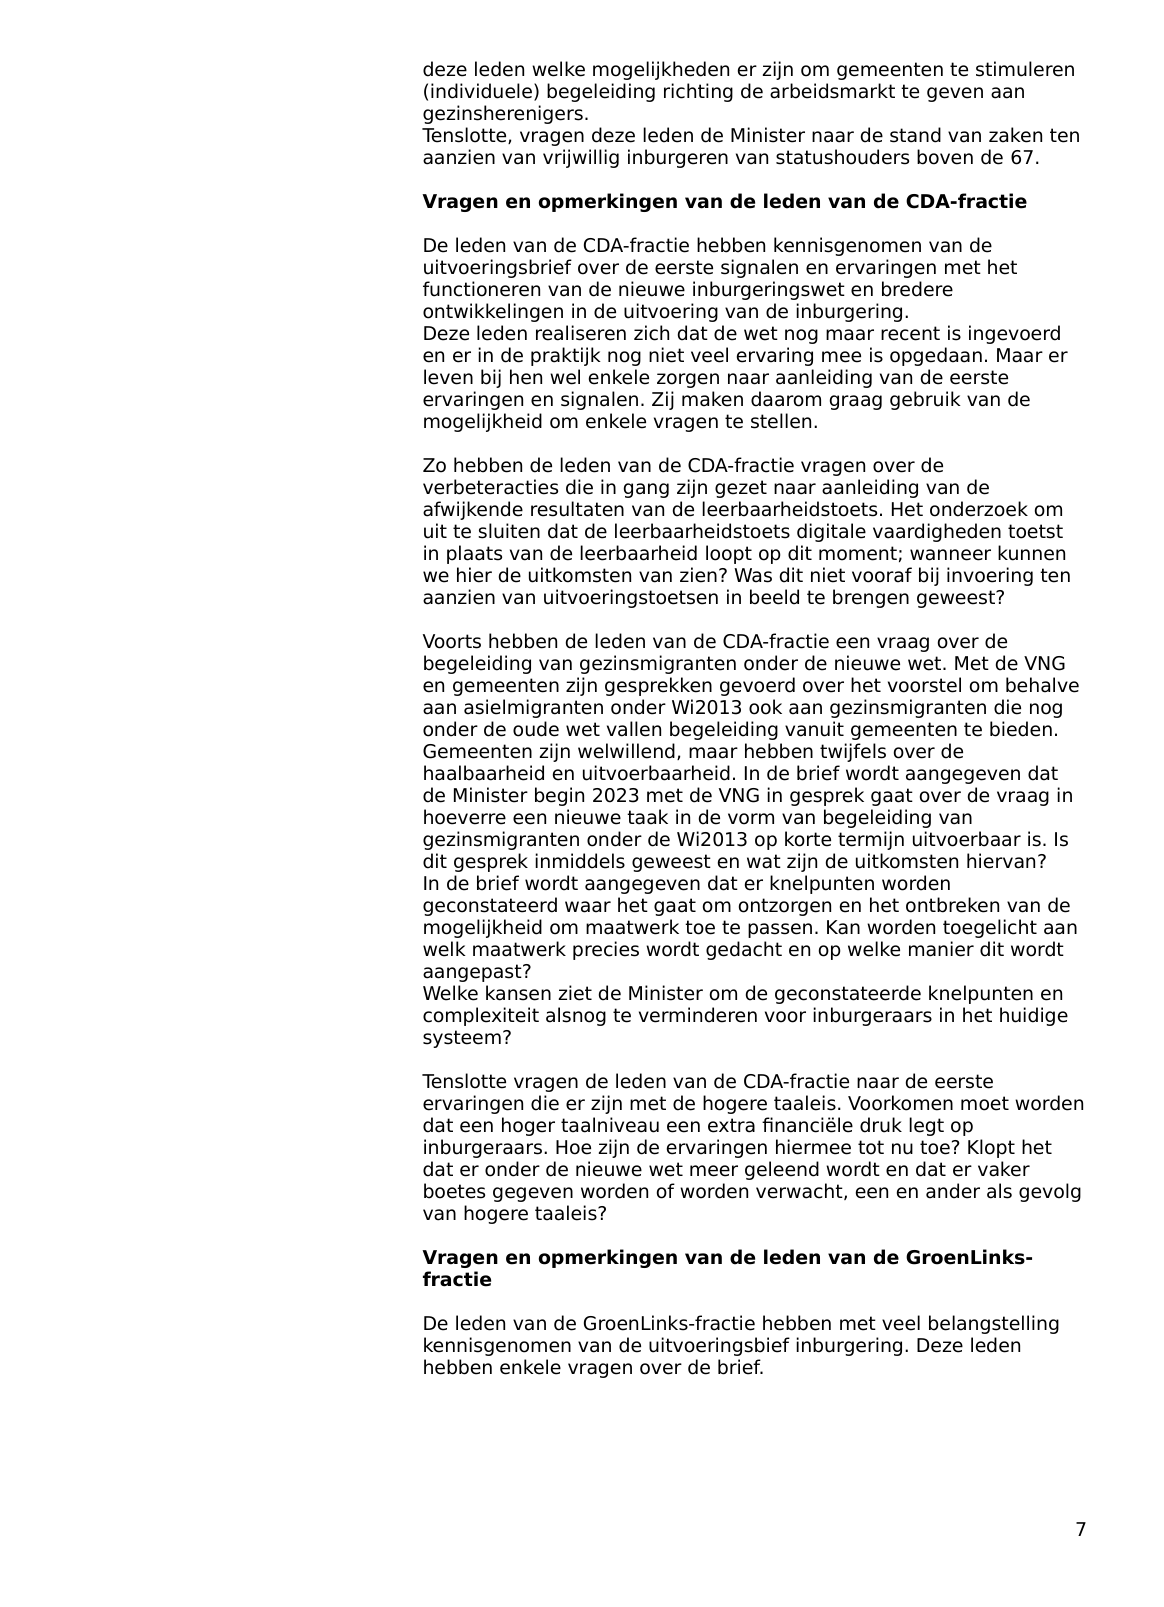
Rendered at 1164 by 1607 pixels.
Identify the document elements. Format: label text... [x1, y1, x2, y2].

text Deze leden realiseren zich dat de wet nog maar recent is ingevoerd en er in de praktijk nog niet veel ervaring mee is opgedaan. Maar er leven bij hen wel enkele zorgen naar aanleiding van de eerste ervaringen en signalen. Zij maken daarom graag gebruik van de mogelijkheid om enkele vragen te stellen. [422, 323, 1087, 433]
text Welke kansen ziet de Minister om de geconstateerde knelpunten en complexiteit alsnog te verminderen voor inburgeraars in het huidige systeem? [422, 983, 1087, 1049]
text De leden van de CDA-fractie hebben kennisgenomen van de uitvoeringsbrief over de eerste signalen en ervaringen met het functioneren van de nieuwe inburgeringswet en bredere ontwikkelingen in de uitvoering van de inburgering. [422, 235, 1087, 323]
text Zo hebben de leden van de CDA-fractie vragen over de verbeteracties die in gang zijn gezet naar aanleiding van de afwijkende resultaten van de leerbaarheidstoets. Het onderzoek om uit te sluiten dat de leerbaarheidstoets digitale vaardigheden toetst in plaats van de leerbaarheid loopt op dit moment; wanneer kunnen we hier de uitkomsten van zien? Was dit niet vooraf bij invoering ten aanzien van uitvoeringstoetsen in beeld te brengen geweest? [422, 455, 1087, 609]
text deze leden welke mogelijkheden er zijn om gemeenten te stimuleren (individuele) begeleiding richting de arbeidsmarkt te geven aan gezinsherenigers. [422, 59, 1087, 125]
text De leden van de GroenLinks-fractie hebben met veel belangstelling kennisgenomen van de uitvoeringsbief inburgering. Deze leden hebben enkele vragen over de brief. [422, 1313, 1087, 1379]
text Tenslotte vragen de leden van de CDA-fractie naar de eerste ervaringen die er zijn met de hogere taaleis. Voorkomen moet worden dat een hoger taalniveau een extra financiële druk legt op inburgeraars. Hoe zijn de ervaringen hiermee tot nu toe? Klopt het dat er onder de nieuwe wet meer geleend wordt en dat er vaker boetes gegeven worden of worden verwacht, een en ander als gevolg van hogere taaleis? [422, 1071, 1087, 1225]
subtitle Vragen en opmerkingen van de leden van de CDA-fractie [422, 191, 1087, 213]
text In de brief wordt aangegeven dat er knelpunten worden geconstateerd waar het gaat om ontzorgen en het ontbreken van de mogelijkheid om maatwerk toe te passen. Kan worden toegelicht aan welk maatwerk precies wordt gedacht en op welke manier dit wordt aangepast? [422, 873, 1087, 983]
text Voorts hebben de leden van de CDA-fractie een vraag over de begeleiding van gezinsmigranten onder de nieuwe wet. Met de VNG en gemeenten zijn gesprekken gevoerd over het voorstel om behalve aan asielmigranten onder Wi2013 ook aan gezinsmigranten die nog onder de oude wet vallen begeleiding vanuit gemeenten te bieden. Gemeenten zijn welwillend, maar hebben twijfels over de haalbaarheid en uitvoerbaarheid. In de brief wordt aangegeven dat de Minister begin 2023 met de VNG in gesprek gaat over de vraag in hoeverre een nieuwe taak in de vorm van begeleiding van gezinsmigranten onder de Wi2013 op korte termijn uitvoerbaar is. Is dit gesprek inmiddels geweest en wat zijn de uitkomsten hiervan? [422, 631, 1087, 873]
subtitle Vragen en opmerkingen van de leden van de GroenLinks-fractie [422, 1247, 1087, 1291]
text Tenslotte, vragen deze leden de Minister naar de stand van zaken ten aanzien van vrijwillig inburgeren van statushouders boven de 67. [422, 125, 1087, 169]
